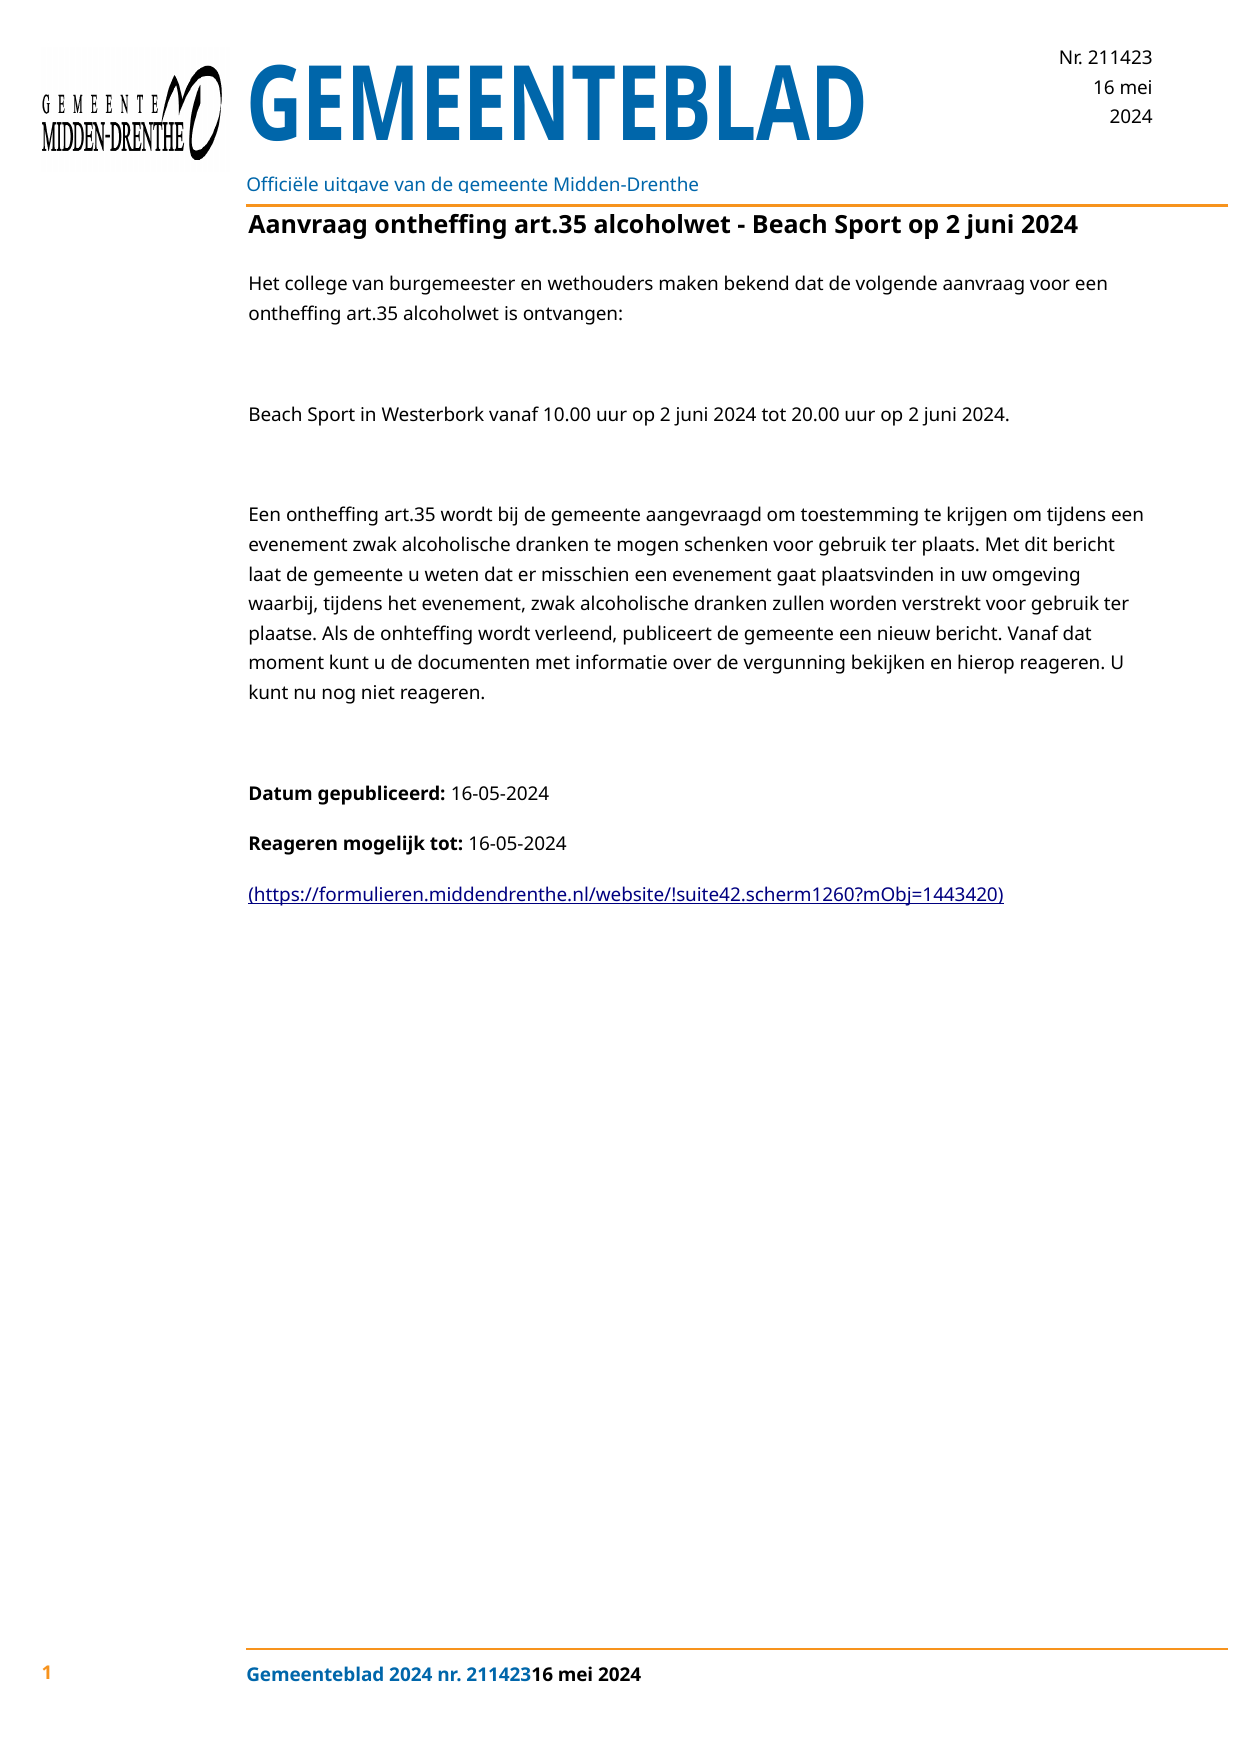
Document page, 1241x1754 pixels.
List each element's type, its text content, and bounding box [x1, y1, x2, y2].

text Het college van burgemeester en wethouders maken bekend dat de volgende aanvraag voor een ontheffing art.35 alcoholwet is ontvangen: [248, 270, 1152, 326]
text Beach Sport in Westerbork vanaf 10.00 uur op 2 juni 2024 tot 20.00 uur op 2 juni 2024. [248, 401, 1152, 426]
text Reageren mogelijk tot: 16-05-2024 [248, 830, 1152, 856]
text Datum gepubliceerd: 16-05-2024 [248, 780, 1152, 806]
text Een ontheffing art.35 wordt bij de gemeente aangevraagd om toestemming te krijgen om tijdens een evenement zwak alcoholische dranken te mogen schenken voor gebruik ter plaats. Met dit bericht laat de gemeente u weten dat er misschien een evenement gaat plaatsvinden in uw omgeving waarbij, tijdens het evenement, zwak alcoholische dranken zullen worden verstrekt voor gebruik ter plaatse. Als de onhteffing wordt verleend, publiceert de gemeente een nieuw bericht. Vanaf dat moment kunt u de documenten met informatie over de vergunning bekijken en hierop reageren. U kunt nu nog niet reageren. [248, 502, 1152, 705]
picture [41, 47, 231, 172]
text Aanvraag ontheffing art.35 alcoholwet - Beach Sport op 2 juni 2024 [248, 207, 1152, 241]
text (https://formulieren.middendrenthe.nl/website/!suite42.scherm1260?mObj=1443420) [248, 881, 1152, 906]
